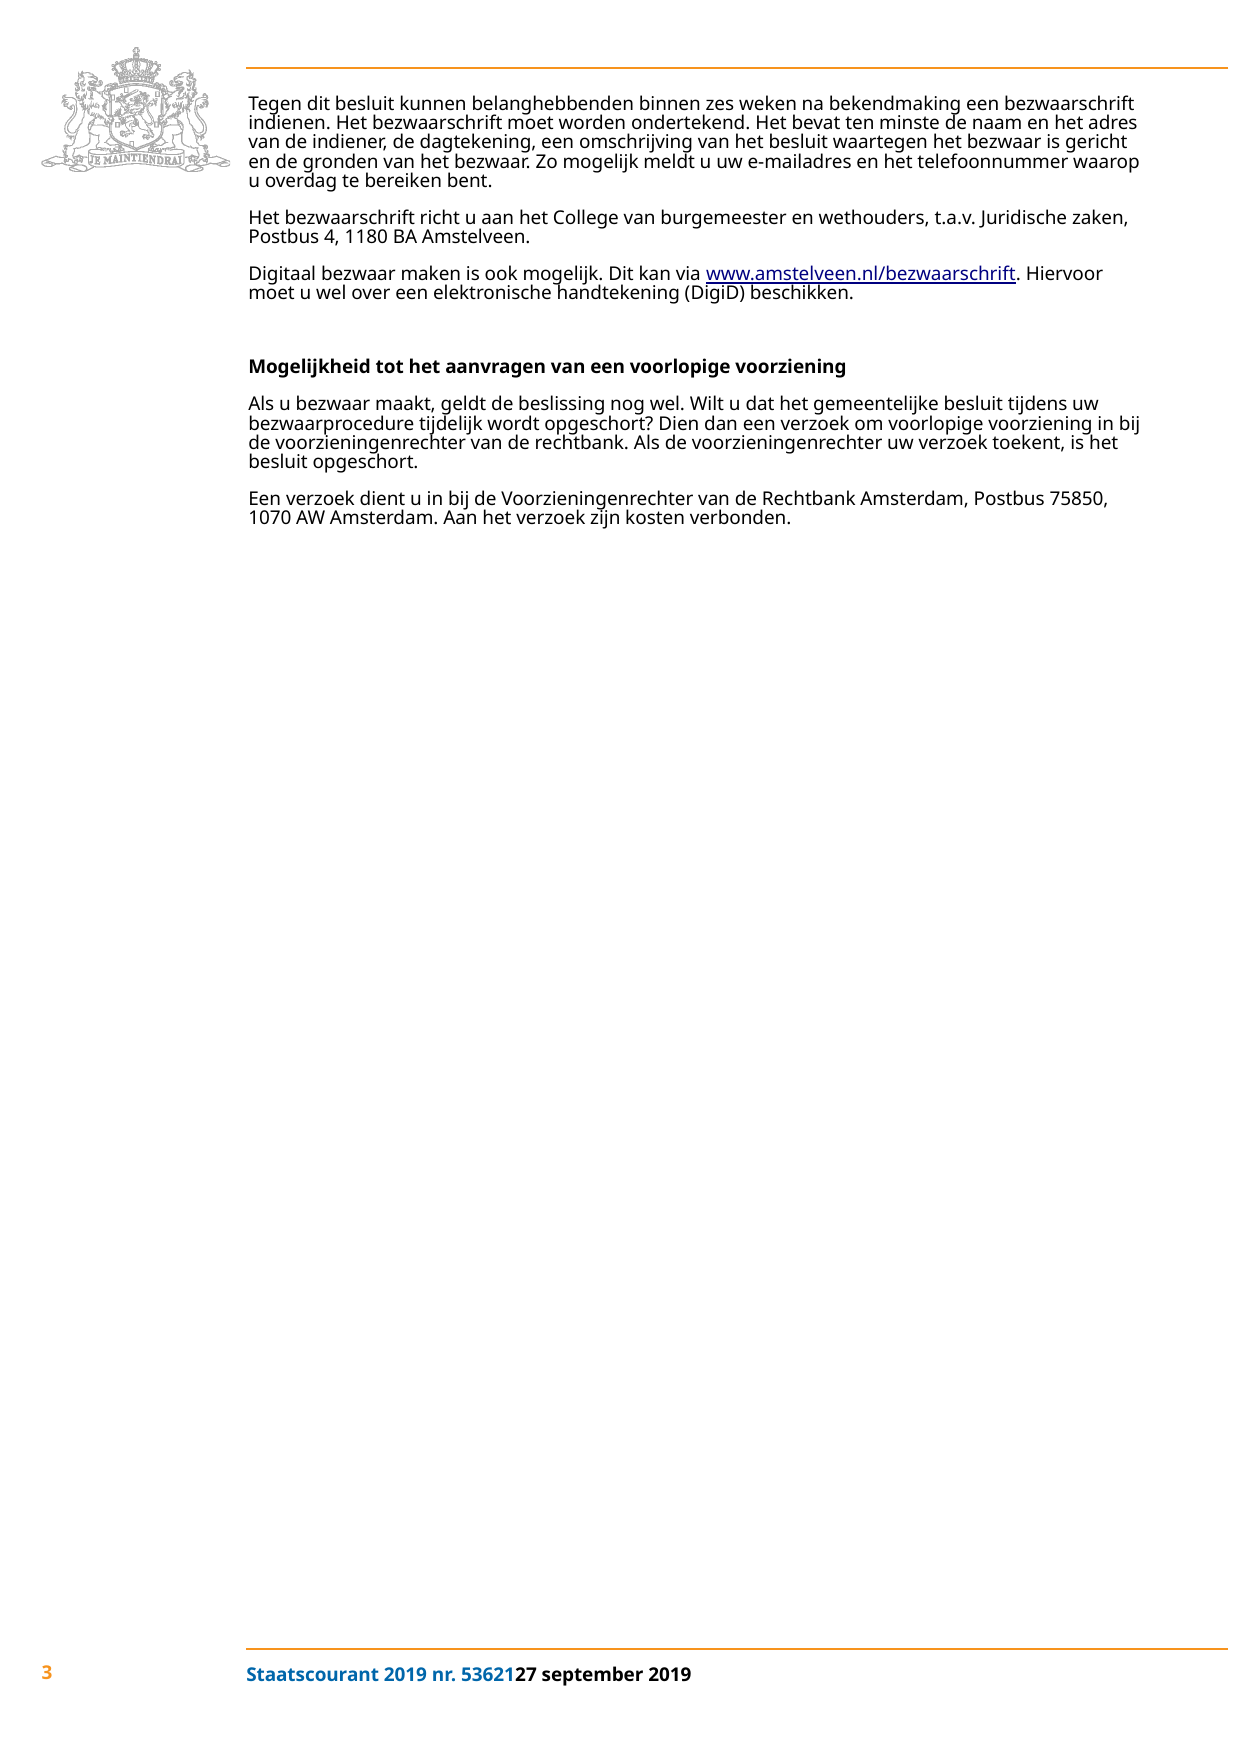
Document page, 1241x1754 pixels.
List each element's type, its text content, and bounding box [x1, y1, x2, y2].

text Tegen dit besluit kunnen belanghebbenden binnen zes weken na bekendmaking een bezwaarschrift indienen. Het bezwaarschrift moet worden ondertekend. Het bevat ten minste de naam en het adres van de indiener, de dagtekening, een omschrijving van het besluit waartegen het bezwaar is gericht en de gronden van het bezwaar. Zo mogelijk meldt u uw e-mailadres en het telefoonnummer waarop u overdag te bereiken bent. [248, 95, 1152, 191]
text Het bezwaarschrift richt u aan het College van burgemeester en wethouders, t.a.v. Juridische zaken, Postbus 4, 1180 BA Amstelveen. [248, 209, 1152, 247]
text Een verzoek dient u in bij de Voorzieningenrechter van de Rechtbank Amsterdam, Postbus 75850, 1070 AW Amsterdam. Aan het verzoek zijn kosten verbonden. [248, 490, 1152, 529]
text Digitaal bezwaar maken is ook mogelijk. Dit kan via www.amstelveen.nl/bezwaarschrift. Hiervoor moet u wel over een elektronische handtekening (DigiD) beschikken. [248, 265, 1152, 304]
text Mogelijkheid tot het aanvragen van een voorlopige voorziening [248, 358, 1152, 378]
text Als u bezwaar maakt, geldt de beslissing nog wel. Wilt u dat het gemeentelijke besluit tijdens uw bezwaarprocedure tijdelijk wordt opgeschort? Dien dan een verzoek om voorlopige voorziening in bij de voorzieningenrechter van de rechtbank. Als de voorzieningenrechter uw verzoek toekent, is het besluit opgeschort. [248, 395, 1152, 472]
picture [41, 47, 231, 172]
